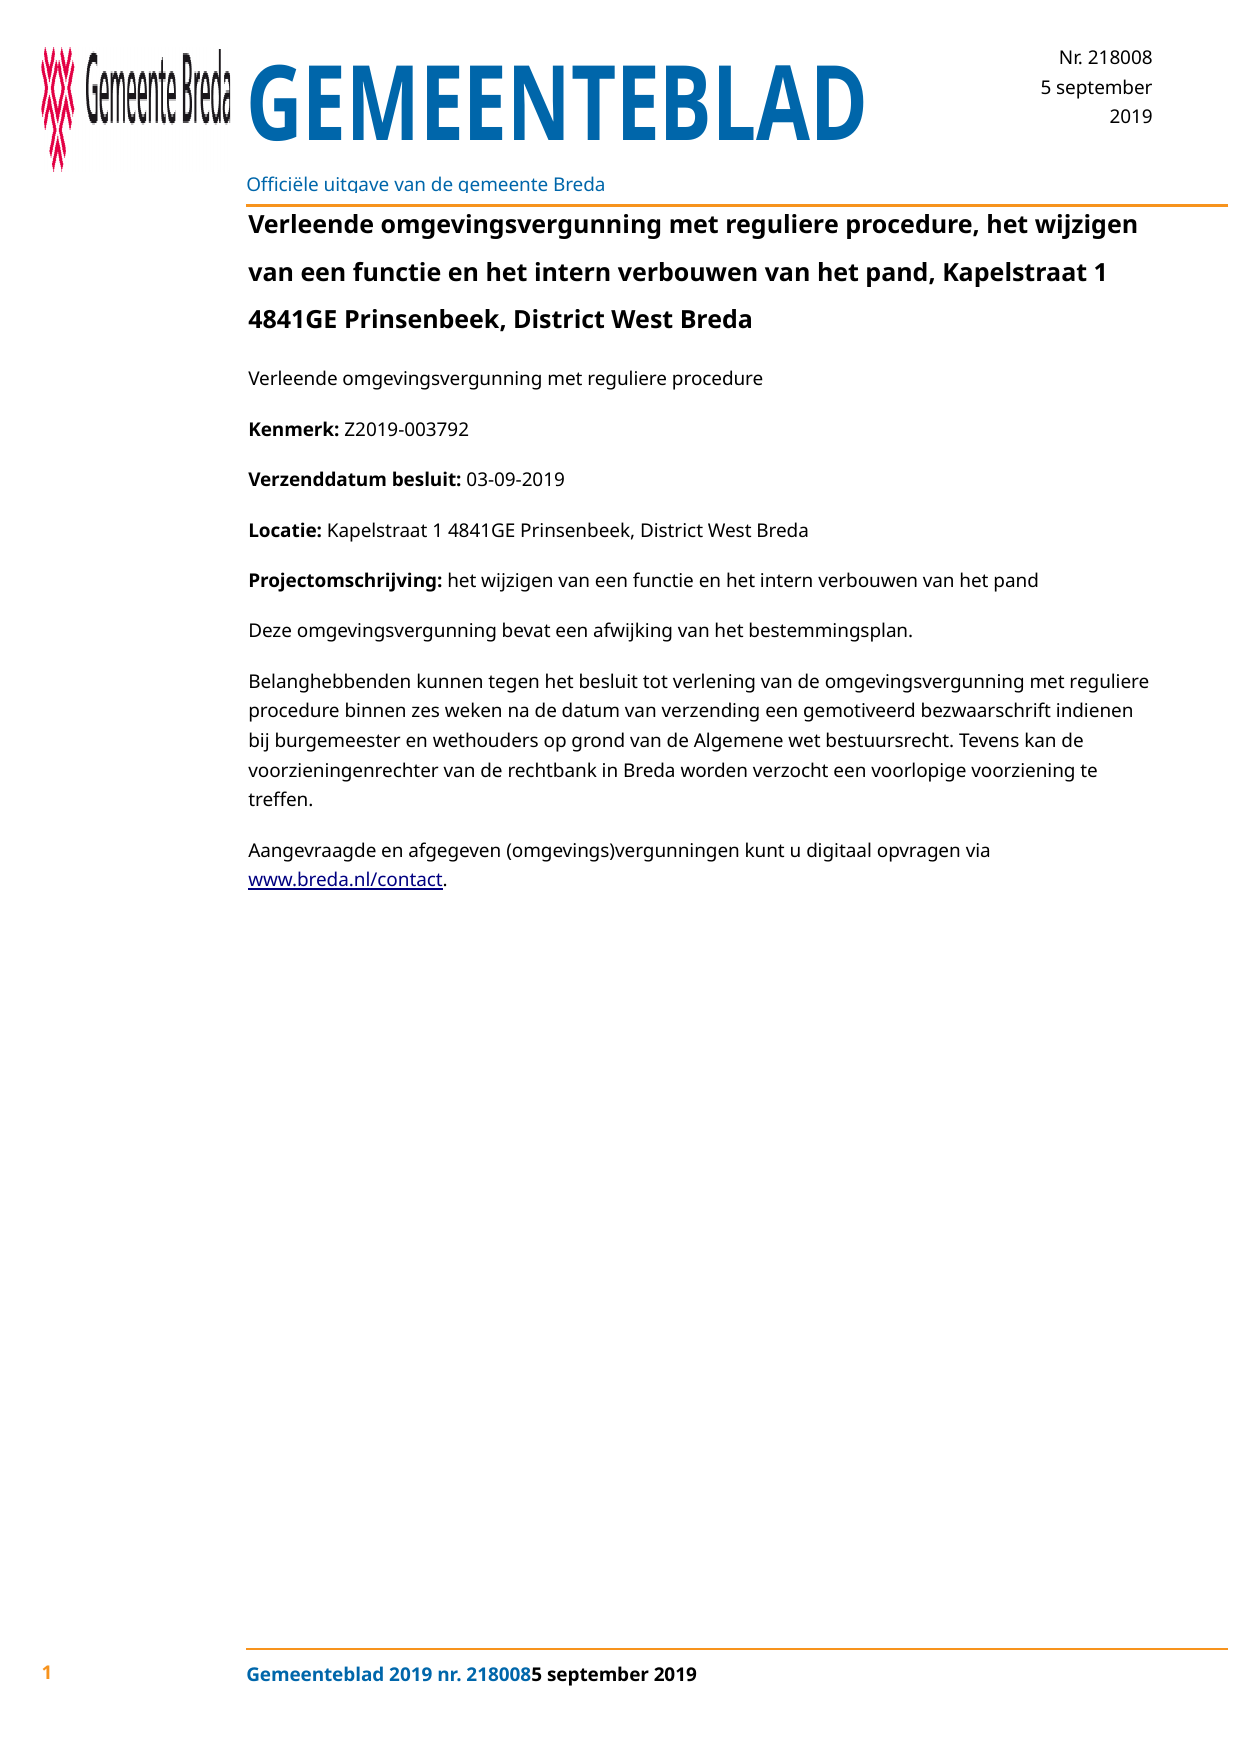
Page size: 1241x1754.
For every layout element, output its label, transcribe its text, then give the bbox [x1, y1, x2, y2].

text Verleende omgevingsvergunning met reguliere procedure, het wijzigen van een functie en het intern verbouwen van het pand, Kapelstraat 1 4841GE Prinsenbeek, District West Breda [248, 207, 1152, 336]
text Kenmerk: Z2019-003792 [248, 416, 1152, 442]
picture [41, 47, 231, 172]
text Belanghebbenden kunnen tegen het besluit tot verlening van de omgevingsvergunning met reguliere procedure binnen zes weken na de datum van verzending een gemotiveerd bezwaarschrift indienen bij burgemeester en wethouders op grond van de Algemene wet bestuursrecht. Tevens kan de voorzieningenrechter van de rechtbank in Breda worden verzocht een voorlopige voorziening te treffen. [248, 668, 1152, 812]
text Locatie: Kapelstraat 1 4841GE Prinsenbeek, District West Breda [248, 517, 1152, 542]
text Deze omgevingsvergunning bevat een afwijking van het bestemmingsplan. [248, 618, 1152, 643]
text Projectomschrijving: het wijzigen van een functie en het intern verbouwen van het pand [248, 567, 1152, 593]
text Aangevraagde en afgegeven (omgevings)vergunningen kunt u digitaal opvragen via www.breda.nl/contact. [248, 837, 1152, 892]
text Verzenddatum besluit: 03-09-2019 [248, 466, 1152, 492]
text Verleende omgevingsvergunning met reguliere procedure [248, 366, 1152, 391]
